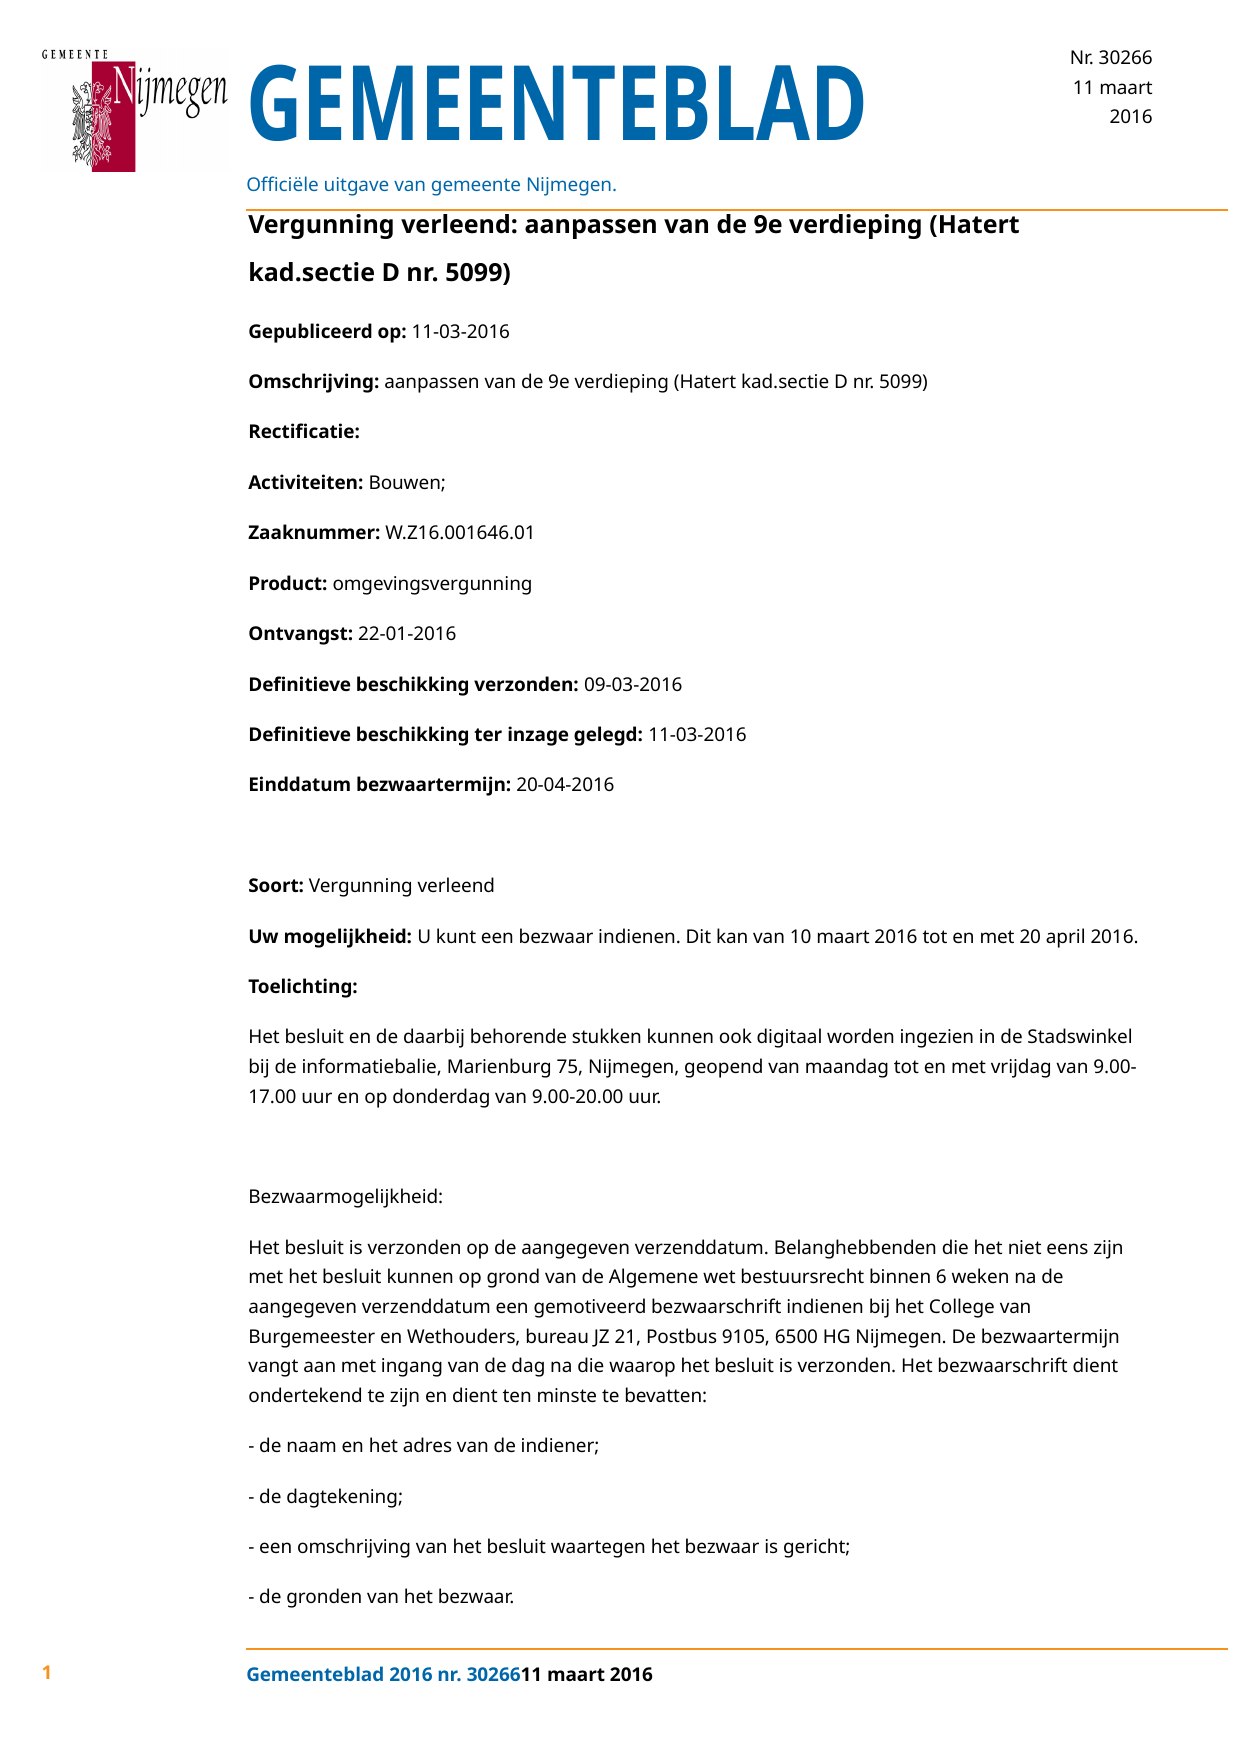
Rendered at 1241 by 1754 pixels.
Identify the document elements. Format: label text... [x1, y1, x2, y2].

text Definitieve beschikking verzonden: 09-03-2016 [248, 671, 1152, 697]
text - de dagtekening; [248, 1483, 1152, 1509]
text - de gronden van het bezwaar. [248, 1584, 1152, 1609]
text Gepubliceerd op: 11-03-2016 [248, 318, 1152, 344]
text - de naam en het adres van de indiener; [248, 1432, 1152, 1458]
text Toelichting: [248, 973, 1152, 999]
text Rectificatie: [248, 419, 1152, 444]
text Ontvangst: 22-01-2016 [248, 620, 1152, 646]
text - een omschrijving van het besluit waartegen het bezwaar is gericht; [248, 1533, 1152, 1559]
text Het besluit en de daarbij behorende stukken kunnen ook digitaal worden ingezien in de Stadswinkel bij de informatiebalie, Marienburg 75, Nijmegen, geopend van maandag tot en met vrijdag van 9.00-17.00 uur en op donderdag van 9.00-20.00 uur. [248, 1024, 1152, 1109]
text Zaaknummer: W.Z16.001646.01 [248, 519, 1152, 545]
text Product: omgevingsvergunning [248, 570, 1152, 596]
picture [41, 47, 231, 172]
text Het besluit is verzonden op de aangegeven verzenddatum. Belanghebbenden die het niet eens zijn met het besluit kunnen op grond van de Algemene wet bestuursrecht binnen 6 weken na de aangegeven verzenddatum een gemotiveerd bezwaarschrift indienen bij het College van Burgemeester en Wethouders, bureau JZ 21, Postbus 9105, 6500 HG Nijmegen. De bezwaartermijn vangt aan met ingang van de dag na die waarop het besluit is verzonden. Het bezwaarschrift dient ondertekend te zijn en dient ten minste te bevatten: [248, 1234, 1152, 1408]
text Vergunning verleend: aanpassen van de 9e verdieping (Hatert kad.sectie D nr. 5099) [248, 211, 1152, 288]
text Activiteiten: Bouwen; [248, 469, 1152, 495]
text Soort: Vergunning verleend [248, 872, 1152, 898]
text Definitieve beschikking ter inzage gelegd: 11-03-2016 [248, 721, 1152, 747]
text Uw mogelijkheid: U kunt een bezwaar indienen. Dit kan van 10 maart 2016 tot en met 20 april 2016. [248, 923, 1152, 949]
text Omschrijving: aanpassen van de 9e verdieping (Hatert kad.sectie D nr. 5099) [248, 368, 1152, 394]
text Einddatum bezwaartermijn: 20-04-2016 [248, 772, 1152, 797]
text Bezwaarmogelijkheid: [248, 1184, 1152, 1209]
